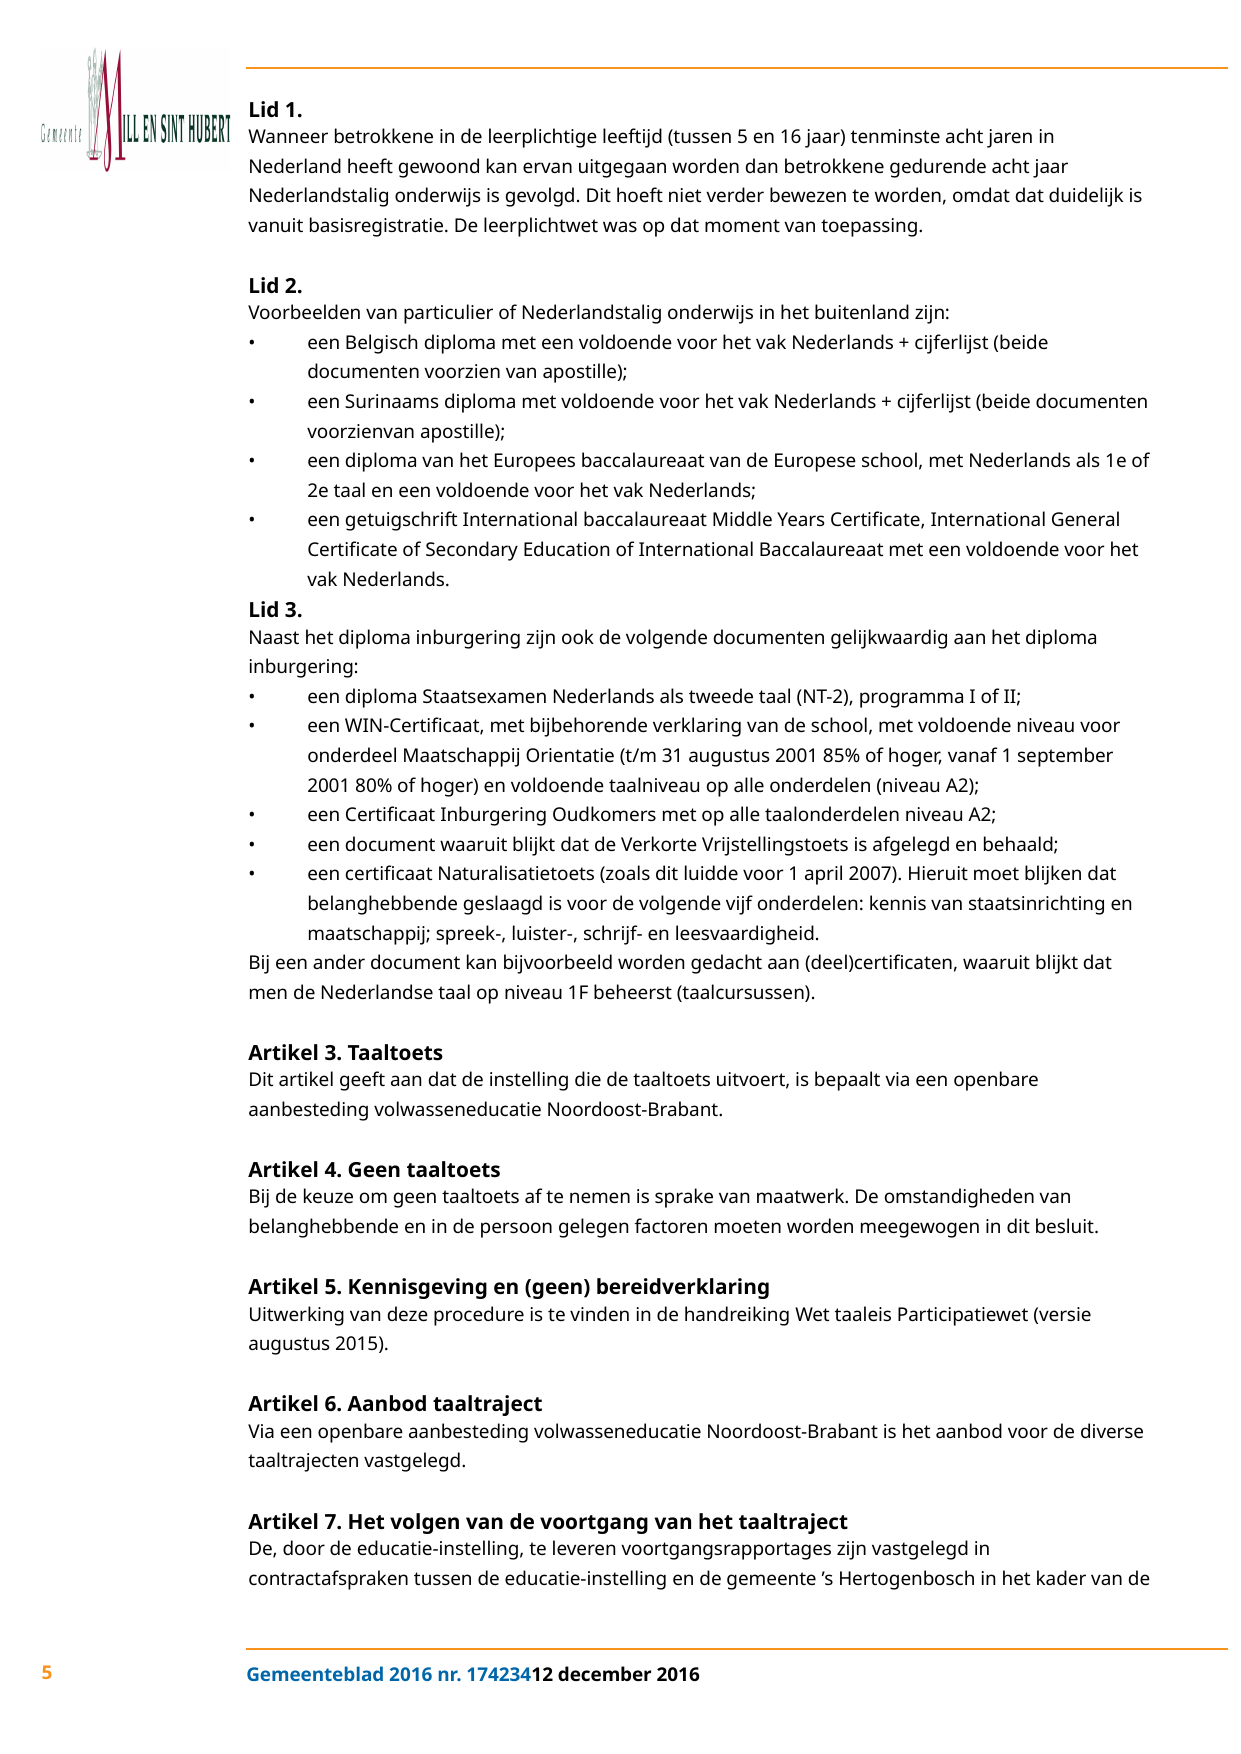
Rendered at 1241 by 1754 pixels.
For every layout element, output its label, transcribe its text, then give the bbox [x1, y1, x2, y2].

list een document waaruit blijkt dat de Verkorte Vrijstellingstoets is afgelegd en behaald; [248, 831, 1152, 857]
list een diploma Staatsexamen Nederlands als tweede taal (NT-2), programma I of II; [248, 683, 1152, 709]
text Voorbeelden van particulier of Nederlandstalig onderwijs in het buitenland zijn: [248, 299, 1152, 325]
text Naast het diploma inburgering zijn ook de volgende documenten gelijkwaardig aan het diploma inburgering: [248, 624, 1152, 679]
text Lid 1. [248, 95, 1152, 123]
text Dit artikel geeft aan dat de instelling die de taaltoets uitvoert, is bepaalt via een openbare aanbesteding volwasseneducatie Noordoost-Brabant. [248, 1066, 1152, 1122]
text Artikel 6. Aanbod taaltraject [248, 1389, 1152, 1418]
text Wanneer betrokkene in de leerplichtige leeftijd (tussen 5 en 16 jaar) tenminste acht jaren in Nederland heeft gewoond kan ervan uitgegaan worden dan betrokkene gedurende acht jaar Nederlandstalig onderwijs is gevolgd. Dit hoeft niet verder bewezen te worden, omdat dat duidelijk is vanuit basisregistratie. De leerplichtwet was op dat moment van toepassing. [248, 123, 1152, 238]
text Artikel 3. Taaltoets [248, 1038, 1152, 1066]
text Lid 2. [248, 271, 1152, 299]
list een WIN-Certificaat, met bijbehorende verklaring van de school, met voldoende niveau voor onderdeel Maatschappij Orientatie (t/m 31 augustus 2001 85% of hoger, vanaf 1 september 2001 80% of hoger) en voldoende taalniveau op alle onderdelen (niveau A2); [248, 713, 1152, 797]
text Artikel 5. Kennisgeving en (geen) bereidverklaring [248, 1272, 1152, 1301]
text Uitwerking van deze procedure is te vinden in de handreiking Wet taaleis Participatiewet (versie augustus 2015). [248, 1301, 1152, 1356]
text Bij de keuze om geen taaltoets af te nemen is sprake van maatwerk. De omstandigheden van belanghebbende en in de persoon gelegen factoren moeten worden meegewogen in dit besluit. [248, 1184, 1152, 1239]
list een Belgisch diploma met een voldoende voor het vak Nederlands + cijferlijst (beide documenten voorzien van apostille); [248, 329, 1152, 384]
text Artikel 4. Geen taaltoets [248, 1155, 1152, 1184]
text Via een openbare aanbesteding volwasseneducatie Noordoost-Brabant is het aanbod voor de diverse taaltrajecten vastgelegd. [248, 1418, 1152, 1473]
text Bij een ander document kan bijvoorbeeld worden gedacht aan (deel)certificaten, waaruit blijkt dat men de Nederlandse taal op niveau 1F beheerst (taalcursussen). [248, 949, 1152, 1004]
list een getuigschrift International baccalaureaat Middle Years Certificate, International General Certificate of Secondary Education of International Baccalaureaat met een voldoende voor het vak Nederlands. [248, 507, 1152, 592]
list een certificaat Naturalisatietoets (zoals dit luidde voor 1 april 2007). Hieruit moet blijken dat belanghebbende geslaagd is voor de volgende vijf onderdelen: kennis van staatsinrichting en maatschappij; spreek-, luister-, schrijf- en leesvaardigheid. [248, 861, 1152, 945]
picture [41, 47, 231, 172]
list een Certificaat Inburgering Oudkomers met op alle taalonderdelen niveau A2; [248, 801, 1152, 827]
text Artikel 7. Het volgen van de voortgang van het taaltraject [248, 1507, 1152, 1535]
text Lid 3. [248, 595, 1152, 624]
text De, door de educatie-instelling, te leveren voortgangsrapportages zijn vastgelegd in contractafspraken tussen de educatie-instelling en de gemeente ’s Hertogenbosch in het kader van de [248, 1535, 1152, 1591]
list een diploma van het Europees baccalaureaat van de Europese school, met Nederlands als 1e of 2e taal en een voldoende voor het vak Nederlands; [248, 447, 1152, 503]
list een Surinaams diploma met voldoende voor het vak Nederlands + cijferlijst (beide documenten voorzienvan apostille); [248, 388, 1152, 444]
